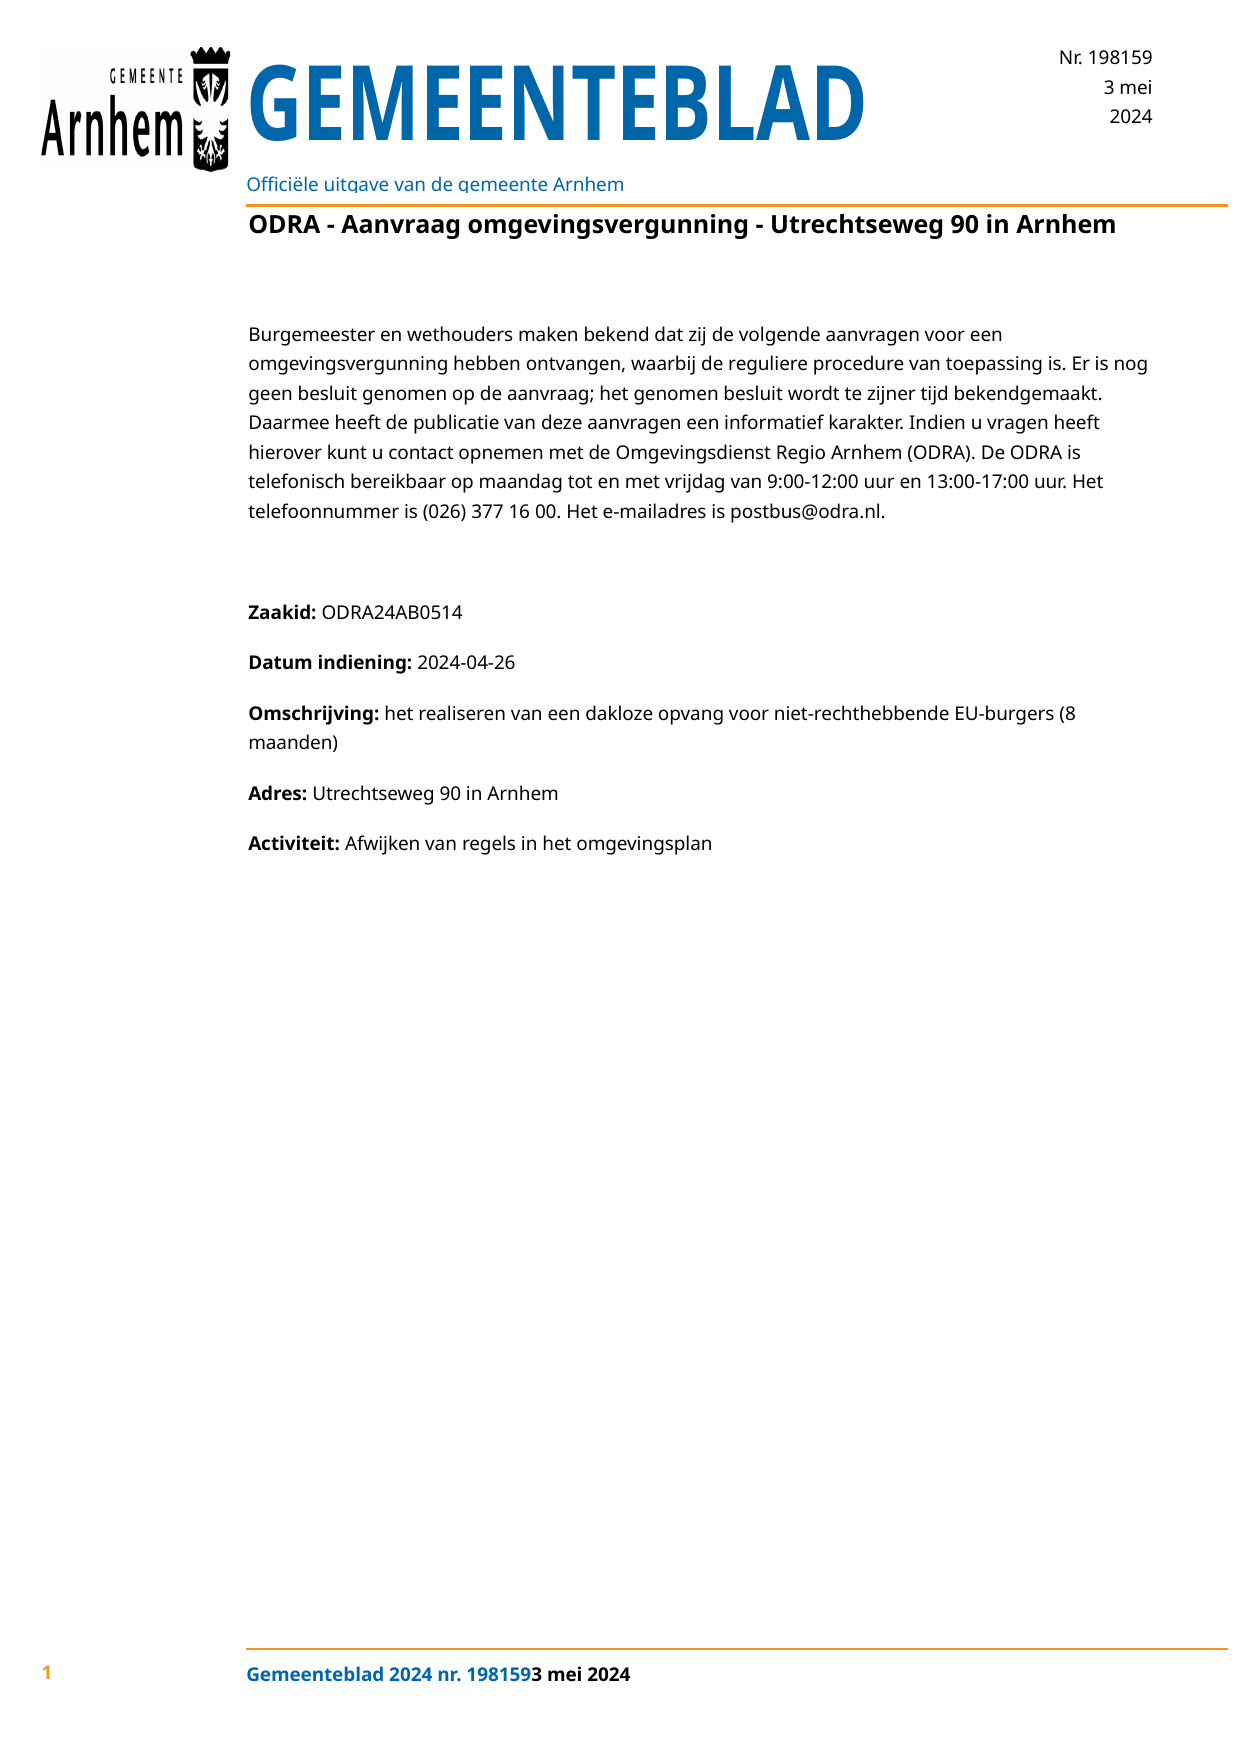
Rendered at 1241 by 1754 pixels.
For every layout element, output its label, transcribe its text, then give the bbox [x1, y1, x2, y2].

text Datum indiening: 2024-04-26 [248, 649, 1152, 675]
picture [41, 47, 231, 172]
text ODRA - Aanvraag omgevingsvergunning - Utrechtseweg 90 in Arnhem [248, 207, 1152, 241]
text Omschrijving: het realiseren van een dakloze opvang voor niet-rechthebbende EU-burgers (8 maanden) [248, 700, 1152, 755]
text Activiteit: Afwijken van regels in het omgevingsplan [248, 830, 1152, 856]
text Burgemeester en wethouders maken bekend dat zij de volgende aanvragen voor een omgevingsvergunning hebben ontvangen, waarbij de reguliere procedure van toepassing is. Er is nog geen besluit genomen op de aanvraag; het genomen besluit wordt te zijner tijd bekendgemaakt. Daarmee heeft de publicatie van deze aanvragen een informatief karakter. Indien u vragen heeft hierover kunt u contact opnemen met de Omgevingsdienst Regio Arnhem (ODRA). De ODRA is telefonisch bereikbaar op maandag tot en met vrijdag van 9:00-12:00 uur en 13:00-17:00 uur. Het telefoonnummer is (026) 377 16 00. Het e-mailadres is postbus@odra.nl. [248, 321, 1152, 524]
text Zaakid: ODRA24AB0514 [248, 599, 1152, 625]
text Adres: Utrechtseweg 90 in Arnhem [248, 780, 1152, 806]
